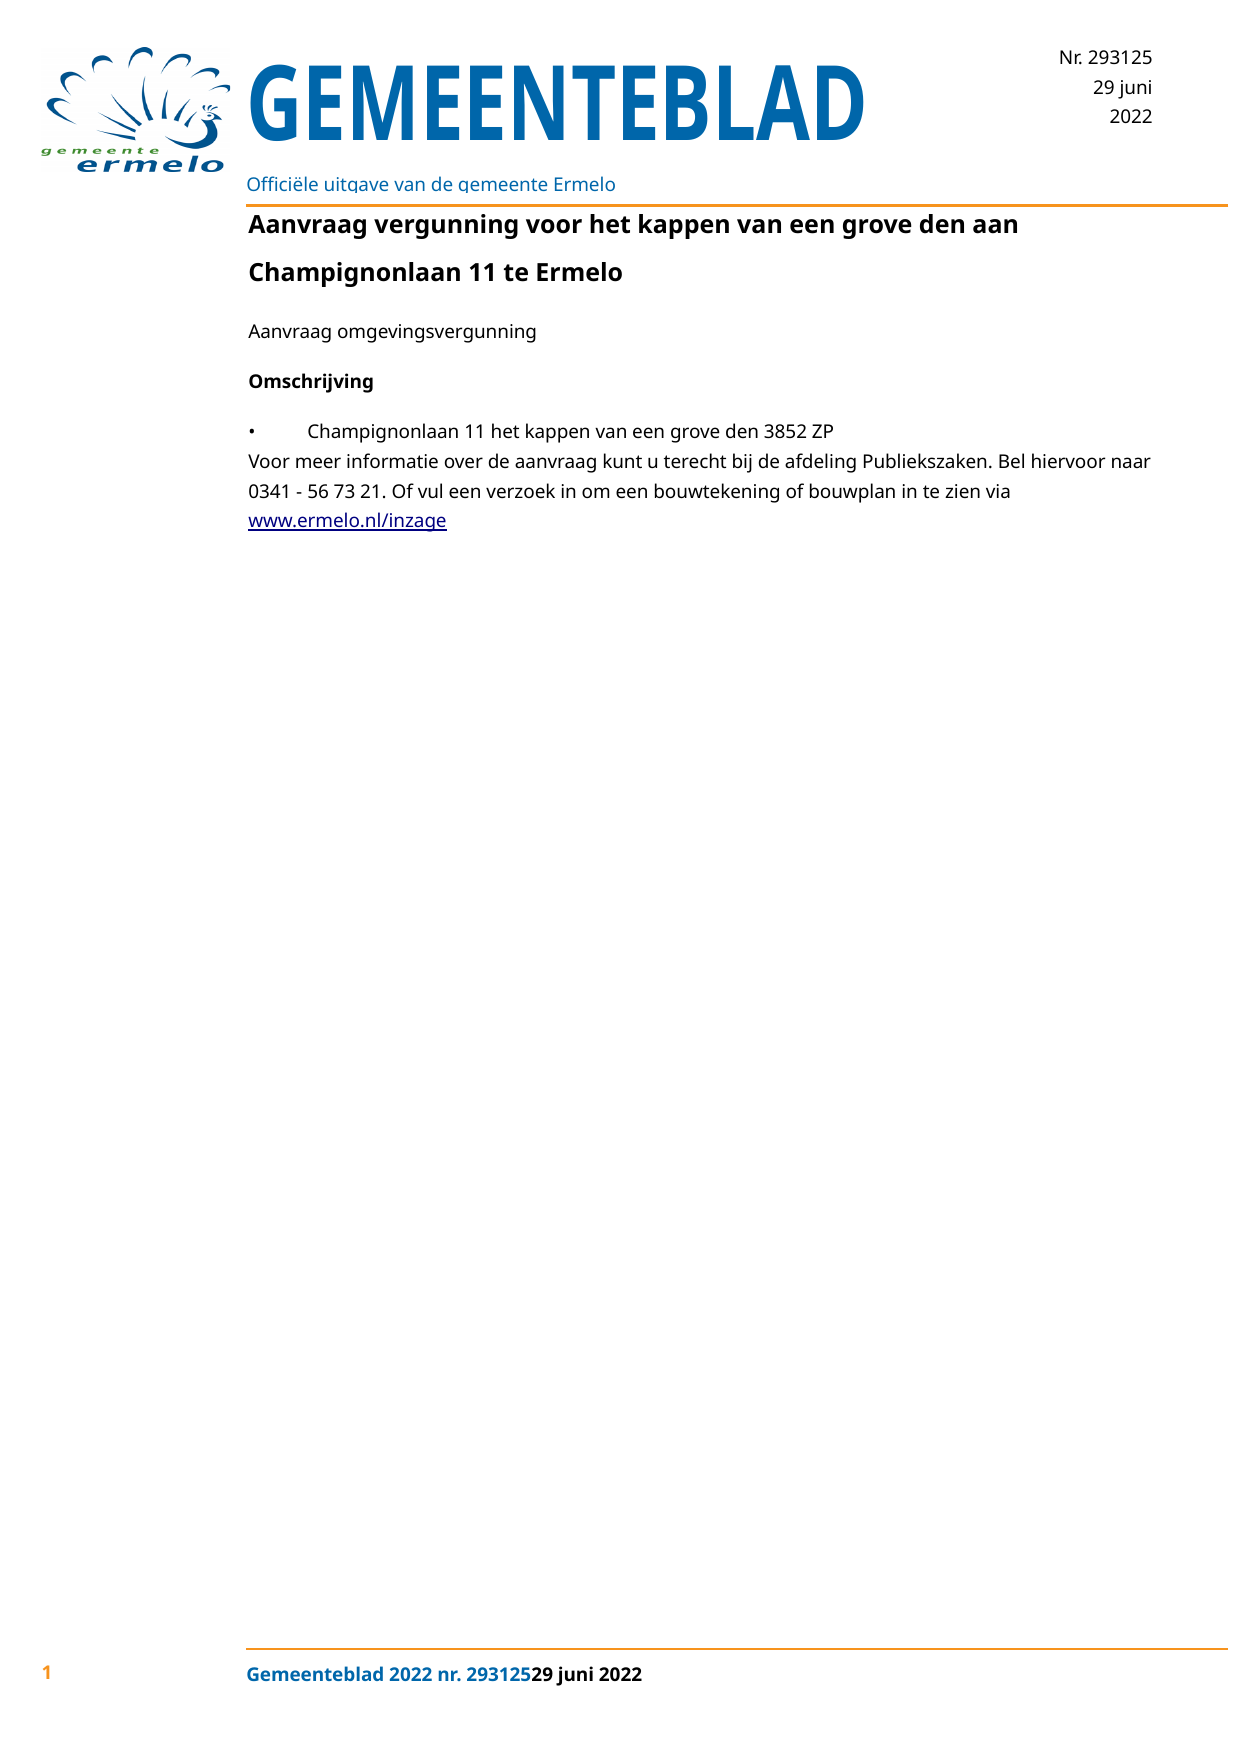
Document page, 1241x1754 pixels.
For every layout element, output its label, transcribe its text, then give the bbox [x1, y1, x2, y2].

text Voor meer informatie over de aanvraag kunt u terecht bij de afdeling Publiekszaken. Bel hiervoor naar 0341 - 56 73 21. Of vul een verzoek in om een bouwtekening of bouwplan in te zien via www.ermelo.nl/inzage [248, 448, 1152, 533]
text Omschrijving [248, 368, 1152, 394]
picture [41, 47, 231, 172]
text Aanvraag vergunning voor het kappen van een grove den aan Champignonlaan 11 te Ermelo [248, 207, 1152, 288]
text Aanvraag omgevingsvergunning [248, 318, 1152, 344]
list Champignonlaan 11 het kappen van een grove den 3852 ZP [248, 419, 1152, 444]
